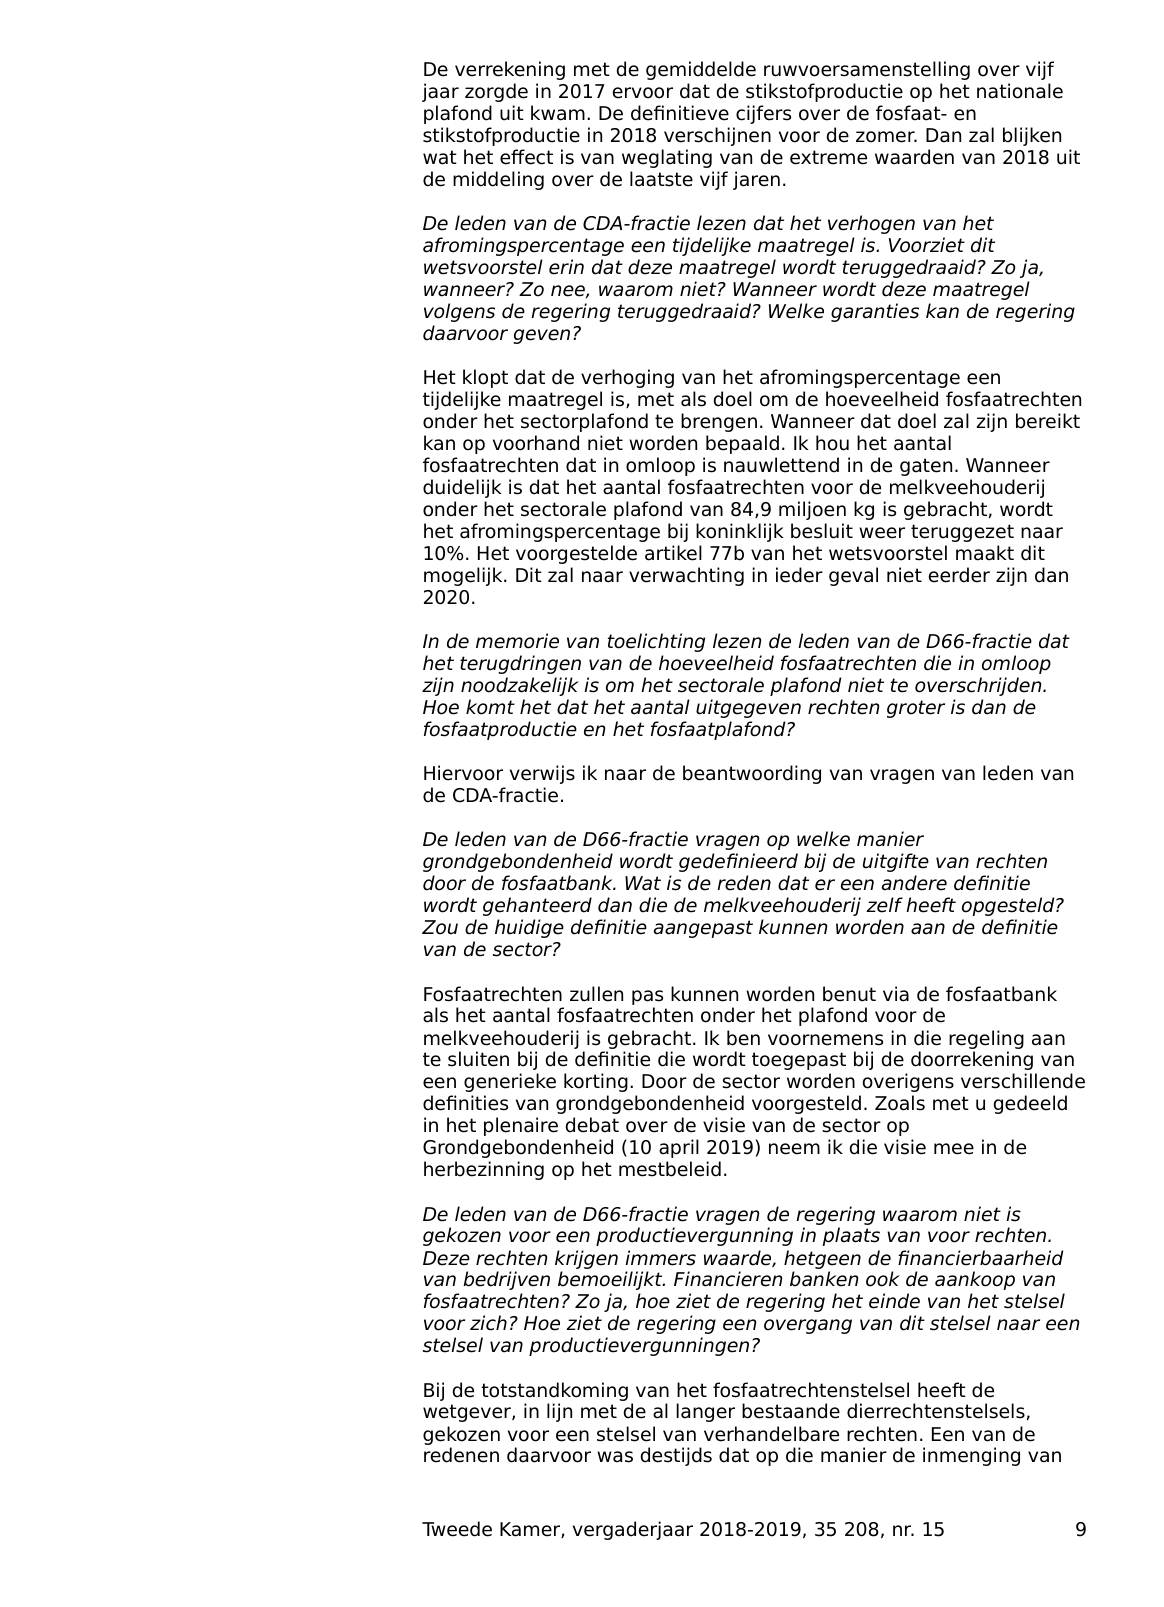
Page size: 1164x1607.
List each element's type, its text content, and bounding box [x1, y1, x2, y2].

text Het klopt dat de verhoging van het afromingspercentage een tijdelijke maatregel is, met als doel om de hoeveelheid fosfaatrechten onder het sectorplafond te brengen. Wanneer dat doel zal zijn bereikt kan op voorhand niet worden bepaald. Ik hou het aantal fosfaatrechten dat in omloop is nauwlettend in de gaten. Wanneer duidelijk is dat het aantal fosfaatrechten voor de melkveehouderij onder het sectorale plafond van 84,9 miljoen kg is gebracht, wordt het afromingspercentage bij koninklijk besluit weer teruggezet naar 10%. Het voorgestelde artikel 77b van het wetsvoorstel maakt dit mogelijk. Dit zal naar verwachting in ieder geval niet eerder zijn dan 2020. [422, 367, 1087, 609]
text Hiervoor verwijs ik naar de beantwoording van vragen van leden van de CDA-fractie. [422, 763, 1087, 807]
text De leden van de D66-fractie vragen de regering waarom niet is gekozen voor een productievergunning in plaats van voor rechten. Deze rechten krijgen immers waarde, hetgeen de financierbaarheid van bedrijven bemoeilijkt. Financieren banken ook de aankoop van fosfaatrechten? Zo ja, hoe ziet de regering het einde van het stelsel voor zich? Hoe ziet de regering een overgang van dit stelsel naar een stelsel van productievergunningen? [422, 1203, 1087, 1357]
text In de memorie van toelichting lezen de leden van de D66-fractie dat het terugdringen van de hoeveelheid fosfaatrechten die in omloop zijn noodzakelijk is om het sectorale plafond niet te overschrijden. Hoe komt het dat het aantal uitgegeven rechten groter is dan de fosfaatproductie en het fosfaatplafond? [422, 631, 1087, 741]
text De leden van de D66-fractie vragen op welke manier grondgebondenheid wordt gedefinieerd bij de uitgifte van rechten door de fosfaatbank. Wat is de reden dat er een andere definitie wordt gehanteerd dan die de melkveehouderij zelf heeft opgesteld? Zou de huidige definitie aangepast kunnen worden aan de definitie van de sector? [422, 829, 1087, 961]
text De leden van de CDA-fractie lezen dat het verhogen van het afromingspercentage een tijdelijke maatregel is. Voorziet dit wetsvoorstel erin dat deze maatregel wordt teruggedraaid? Zo ja, wanneer? Zo nee, waarom niet? Wanneer wordt deze maatregel volgens de regering teruggedraaid? Welke garanties kan de regering daarvoor geven? [422, 213, 1087, 345]
text Fosfaatrechten zullen pas kunnen worden benut via de fosfaatbank als het aantal fosfaatrechten onder het plafond voor de melkveehouderij is gebracht. Ik ben voornemens in die regeling aan te sluiten bij de definitie die wordt toegepast bij de doorrekening van een generieke korting. Door de sector worden overigens verschillende definities van grondgebondenheid voorgesteld. Zoals met u gedeeld in het plenaire debat over de visie van de sector op Grondgebondenheid (10 april 2019) neem ik die visie mee in de herbezinning op het mestbeleid. [422, 983, 1087, 1181]
text De verrekening met de gemiddelde ruwvoersamenstelling over vijf jaar zorgde in 2017 ervoor dat de stikstofproductie op het nationale plafond uit kwam. De definitieve cijfers over de fosfaat- en stikstofproductie in 2018 verschijnen voor de zomer. Dan zal blijken wat het effect is van weglating van de extreme waarden van 2018 uit de middeling over de laatste vijf jaren. [422, 59, 1087, 191]
text Bij de totstandkoming van het fosfaatrechtenstelsel heeft de wetgever, in lijn met de al langer bestaande dierrechtenstelsels, gekozen voor een stelsel van verhandelbare rechten. Een van de redenen daarvoor was destijds dat op die manier de inmenging van [422, 1379, 1087, 1467]
